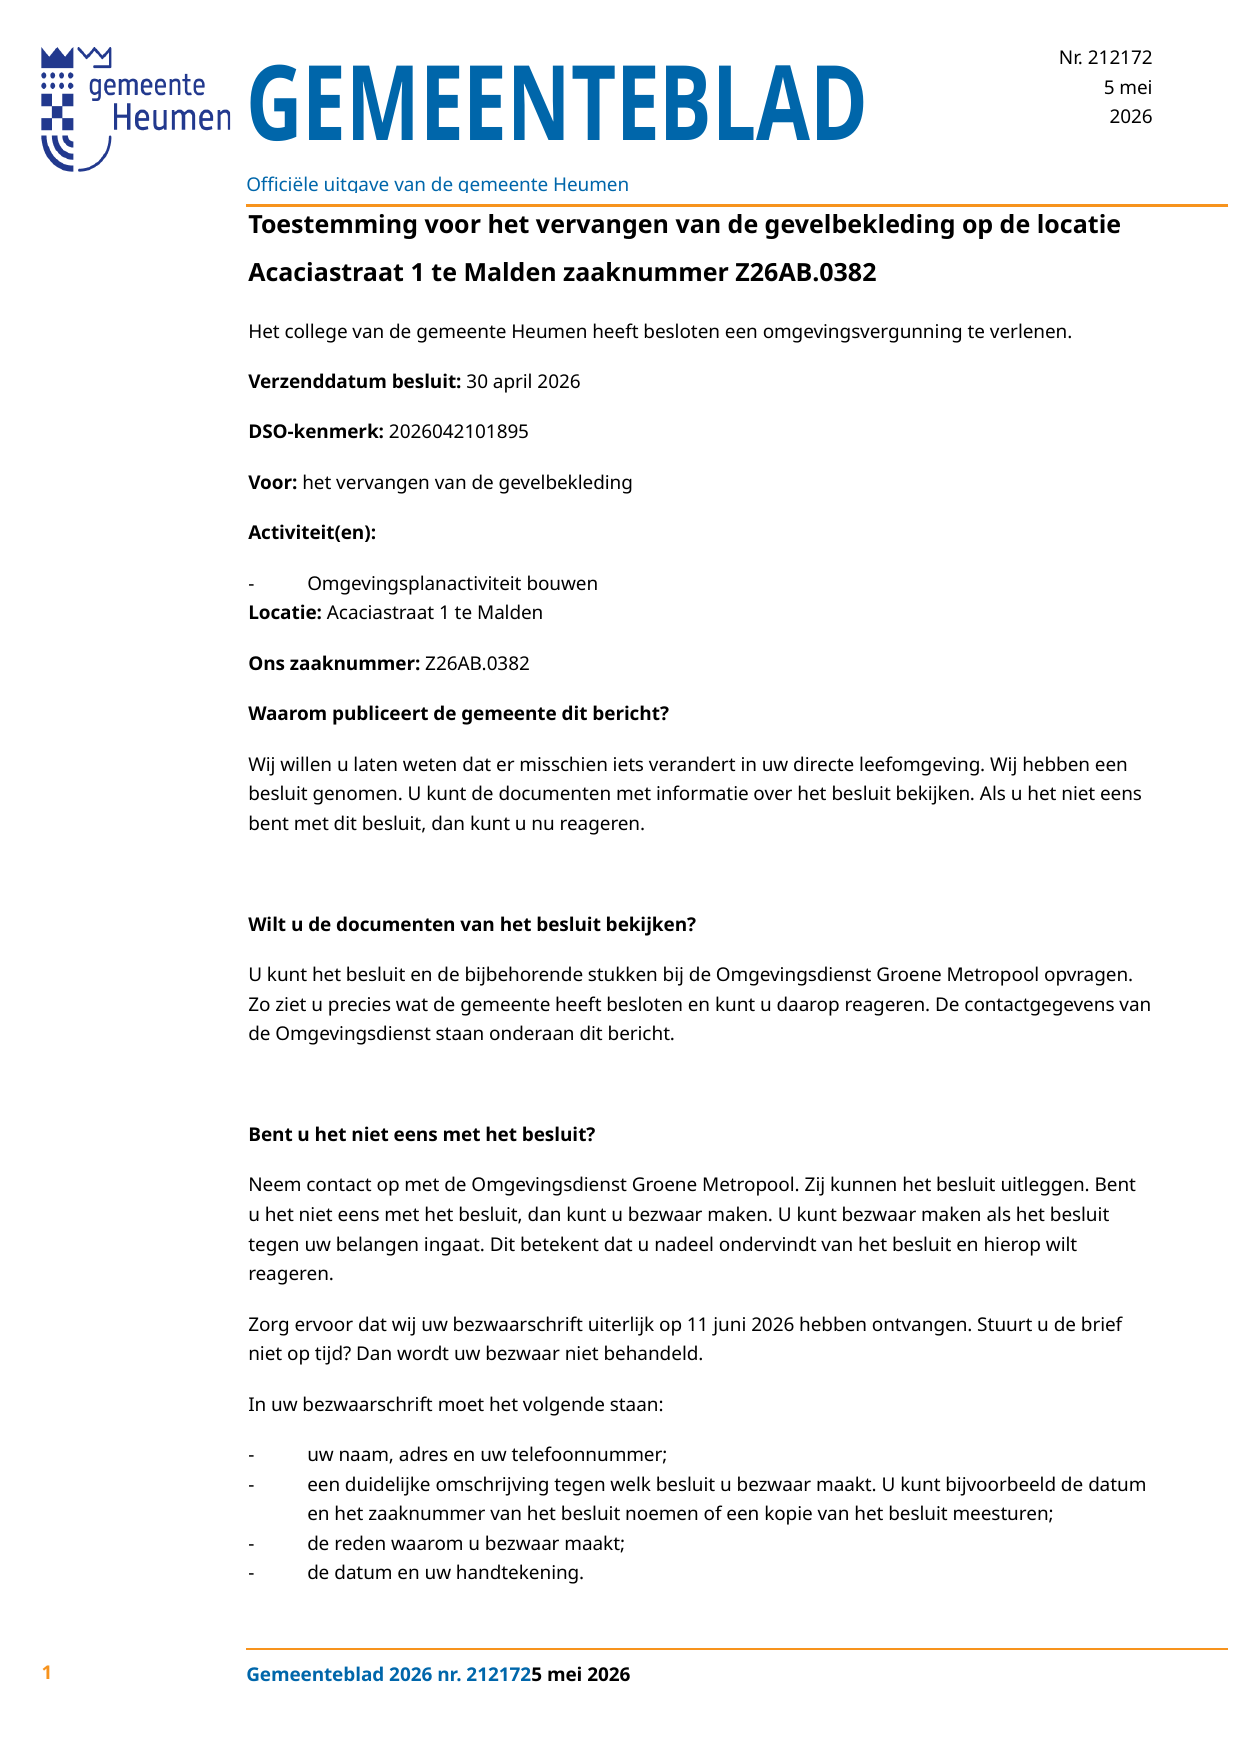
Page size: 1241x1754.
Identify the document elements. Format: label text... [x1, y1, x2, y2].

text Toestemming voor het vervangen van de gevelbekleding op de locatie Acaciastraat 1 te Malden zaaknummer Z26AB.0382 [248, 207, 1152, 288]
text Neem contact op met de Omgevingsdienst Groene Metropool. Zij kunnen het besluit uitleggen. Bent u het niet eens met het besluit, dan kunt u bezwaar maken. U kunt bezwaar maken als het besluit tegen uw belangen ingaat. Dit betekent dat u nadeel ondervindt van het besluit en hierop wilt reageren. [248, 1172, 1152, 1286]
list Omgevingsplanactiviteit bouwen [248, 570, 1152, 596]
text Bent u het niet eens met het besluit? [248, 1121, 1152, 1147]
text Zorg ervoor dat wij uw bezwaarschrift uiterlijk op 11 juni 2026 hebben ontvangen. Stuurt u de brief niet op tijd? Dan wordt uw bezwaar niet behandeld. [248, 1311, 1152, 1366]
text Wilt u de documenten van het besluit bekijken? [248, 911, 1152, 937]
text Waarom publiceert de gemeente dit bericht? [248, 700, 1152, 726]
list de datum en uw handtekening. [248, 1559, 1152, 1585]
list de reden waarom u bezwaar maakt; [248, 1530, 1152, 1556]
text Locatie: Acaciastraat 1 te Malden [248, 599, 1152, 625]
list een duidelijke omschrijving tegen welk besluit u bezwaar maakt. U kunt bijvoorbeeld de datum en het zaaknummer van het besluit noemen of een kopie van het besluit meesturen; [248, 1471, 1152, 1526]
picture [41, 47, 231, 172]
text In uw bezwaarschrift moet het volgende staan: [248, 1391, 1152, 1417]
text Verzenddatum besluit: 30 april 2026 [248, 368, 1152, 394]
text Het college van de gemeente Heumen heeft besloten een omgevingsvergunning te verlenen. [248, 318, 1152, 344]
text Wij willen u laten weten dat er misschien iets verandert in uw directe leefomgeving. Wij hebben een besluit genomen. U kunt de documenten met informatie over het besluit bekijken. Als u het niet eens bent met dit besluit, dan kunt u nu reageren. [248, 751, 1152, 836]
text U kunt het besluit en de bijbehorende stukken bij de Omgevingsdienst Groene Metropool opvragen. Zo ziet u precies wat de gemeente heeft besloten en kunt u daarop reageren. De contactgegevens van de Omgevingsdienst staan onderaan dit bericht. [248, 961, 1152, 1046]
text Voor: het vervangen van de gevelbekleding [248, 469, 1152, 495]
list uw naam, adres en uw telefoonnummer; [248, 1441, 1152, 1467]
text DSO-kenmerk: 2026042101895 [248, 419, 1152, 444]
text Activiteit(en): [248, 519, 1152, 545]
text Ons zaaknummer: Z26AB.0382 [248, 650, 1152, 676]
